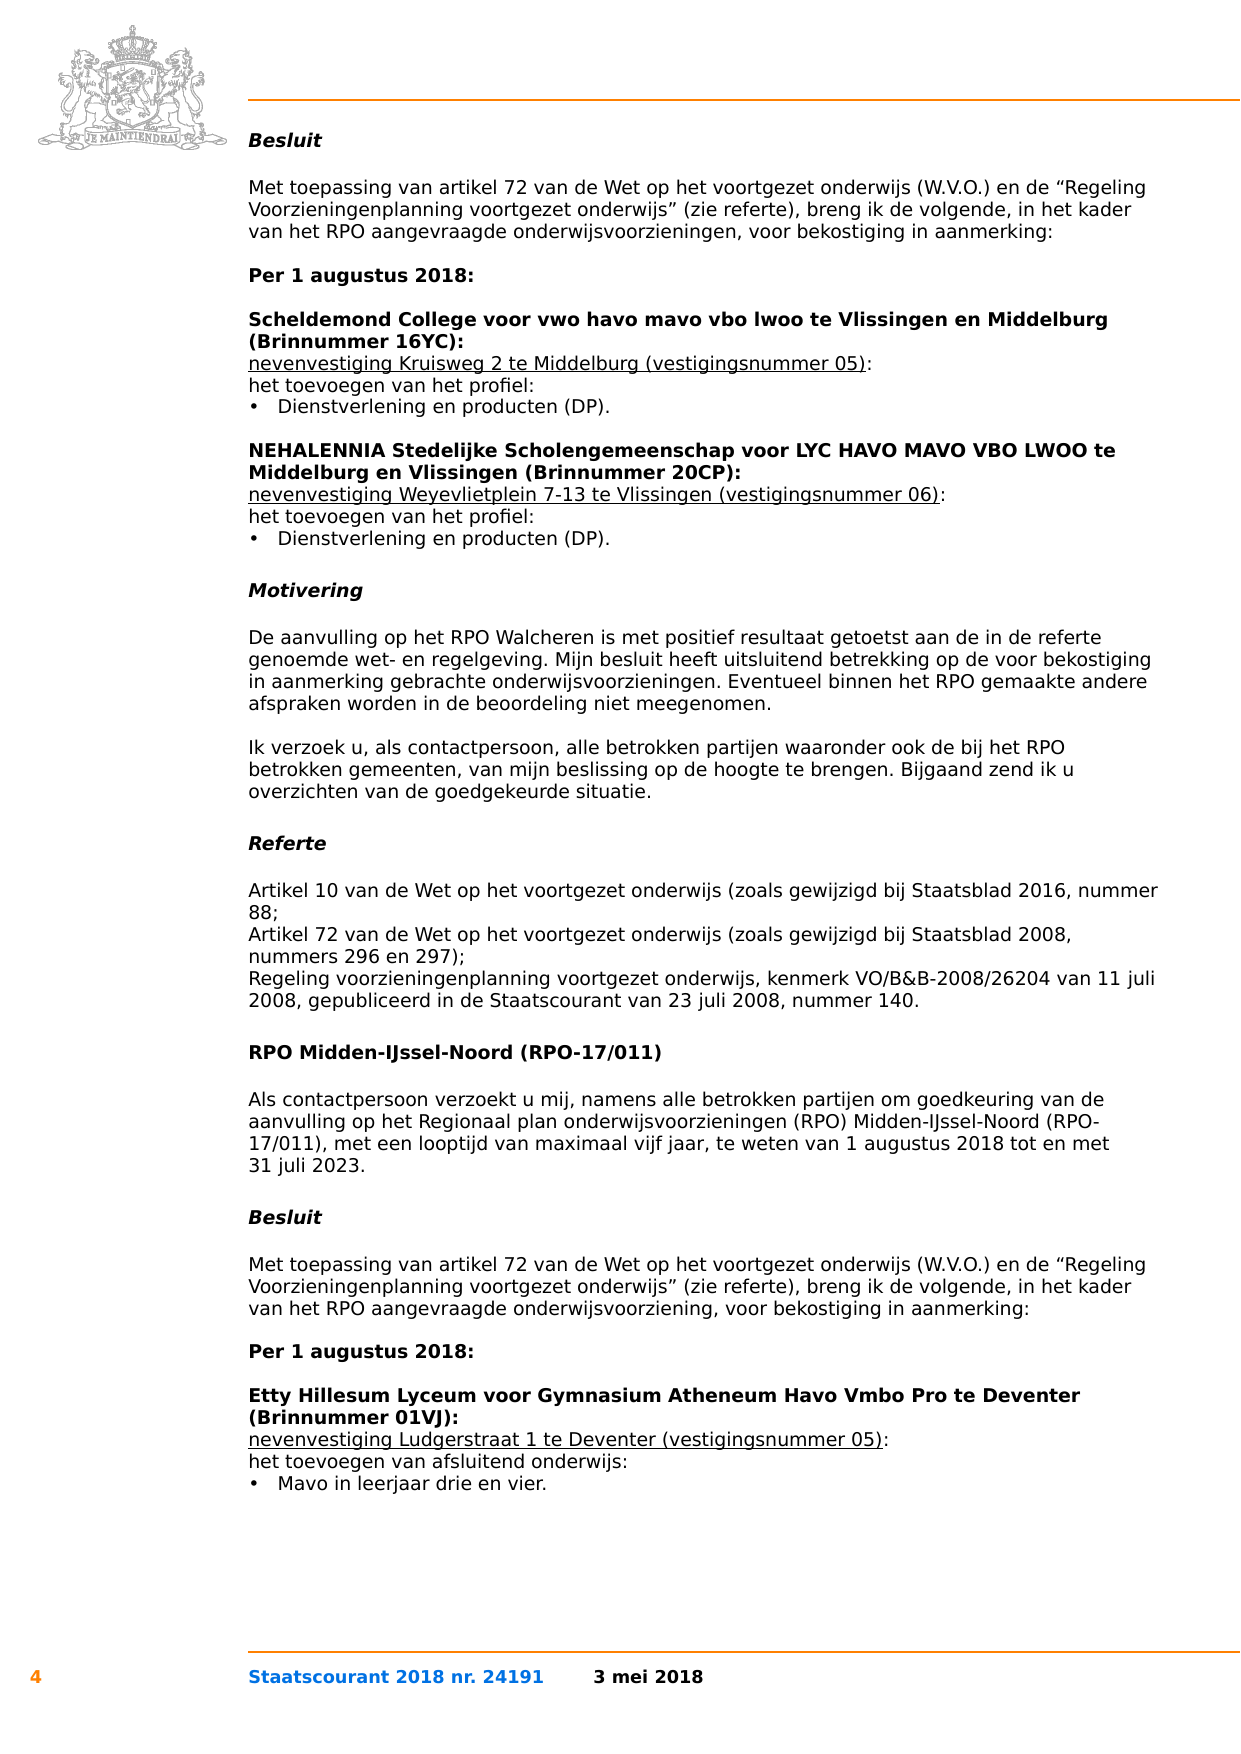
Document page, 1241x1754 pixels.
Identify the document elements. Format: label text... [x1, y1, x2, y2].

subtitle Besluit [248, 130, 1163, 152]
text Ik verzoek u, als contactpersoon, alle betrokken partijen waaronder ook de bij het RPO betrokken gemeenten, van mijn beslissing op de hoogte te brengen. Bijgaand zend ik u overzichten van de goedgekeurde situatie. [248, 737, 1163, 803]
text het toevoegen van het profiel: [248, 374, 1163, 396]
text Per 1 augustus 2018: [248, 265, 1163, 287]
text • Dienstverlening en producten (DP). [248, 528, 1163, 550]
text • Mavo in leerjaar drie en vier. [248, 1473, 1163, 1495]
text Met toepassing van artikel 72 van de Wet op het voortgezet onderwijs (W.V.O.) en de “Regeling Voorzieningenplanning voortgezet onderwijs” (zie referte), breng ik de volgende, in het kader van het RPO aangevraagde onderwijsvoorzieningen, voor bekostiging in aanmerking: [248, 177, 1163, 243]
text nevenvestiging Ludgerstraat 1 te Deventer (vestigingsnummer 05): [248, 1429, 1163, 1451]
picture [38, 25, 227, 150]
text Scheldemond College voor vwo havo mavo vbo lwoo te Vlissingen en Middelburg (Brinnummer 16YC): [248, 308, 1163, 352]
text Artikel 72 van de Wet op het voortgezet onderwijs (zoals gewijzigd bij Staatsblad 2008, nummers 296 en 297); [248, 924, 1163, 968]
text Per 1 augustus 2018: [248, 1341, 1163, 1363]
text • Dienstverlening en producten (DP). [248, 396, 1163, 418]
text Als contactpersoon verzoekt u mij, namens alle betrokken partijen om goedkeuring van de aanvulling op het Regionaal plan onderwijsvoorzieningen (RPO) Midden-IJssel-Noord (RPO-17/011), met een looptijd van maximaal vijf jaar, te weten van 1 augustus 2018 tot en met 31 juli 2023. [248, 1089, 1163, 1177]
text Artikel 10 van de Wet op het voortgezet onderwijs (zoals gewijzigd bij Staatsblad 2016, nummer 88; [248, 880, 1163, 924]
text NEHALENNIA Stedelijke Scholengemeenschap voor LYC HAVO MAVO VBO LWOO te Middelburg en Vlissingen (Brinnummer 20CP): [248, 440, 1163, 484]
text Etty Hillesum Lyceum voor Gymnasium Atheneum Havo Vmbo Pro te Deventer (Brinnummer 01VJ): [248, 1385, 1163, 1429]
text nevenvestiging Weyevlietplein 7-13 te Vlissingen (vestigingsnummer 06): [248, 484, 1163, 506]
text nevenvestiging Kruisweg 2 te Middelburg (vestigingsnummer 05): [248, 352, 1163, 374]
text het toevoegen van afsluitend onderwijs: [248, 1451, 1163, 1473]
subtitle Motivering [248, 580, 1163, 602]
subtitle RPO Midden-IJssel-Noord (RPO-17/011) [248, 1042, 1163, 1064]
text Regeling voorzieningenplanning voortgezet onderwijs, kenmerk VO/B&B-2008/26204 van 11 juli 2008, gepubliceerd in de Staatscourant van 23 juli 2008, nummer 140. [248, 968, 1163, 1012]
text De aanvulling op het RPO Walcheren is met positief resultaat getoetst aan de in de referte genoemde wet- en regelgeving. Mijn besluit heeft uitsluitend betrekking op de voor bekostiging in aanmerking gebrachte onderwijsvoorzieningen. Eventueel binnen het RPO gemaakte andere afspraken worden in de beoordeling niet meegenomen. [248, 627, 1163, 715]
text Met toepassing van artikel 72 van de Wet op het voortgezet onderwijs (W.V.O.) en de “Regeling Voorzieningenplanning voortgezet onderwijs” (zie referte), breng ik de volgende, in het kader van het RPO aangevraagde onderwijsvoorziening, voor bekostiging in aanmerking: [248, 1254, 1163, 1319]
text het toevoegen van het profiel: [248, 506, 1163, 528]
subtitle Referte [248, 833, 1163, 855]
subtitle Besluit [248, 1207, 1163, 1229]
